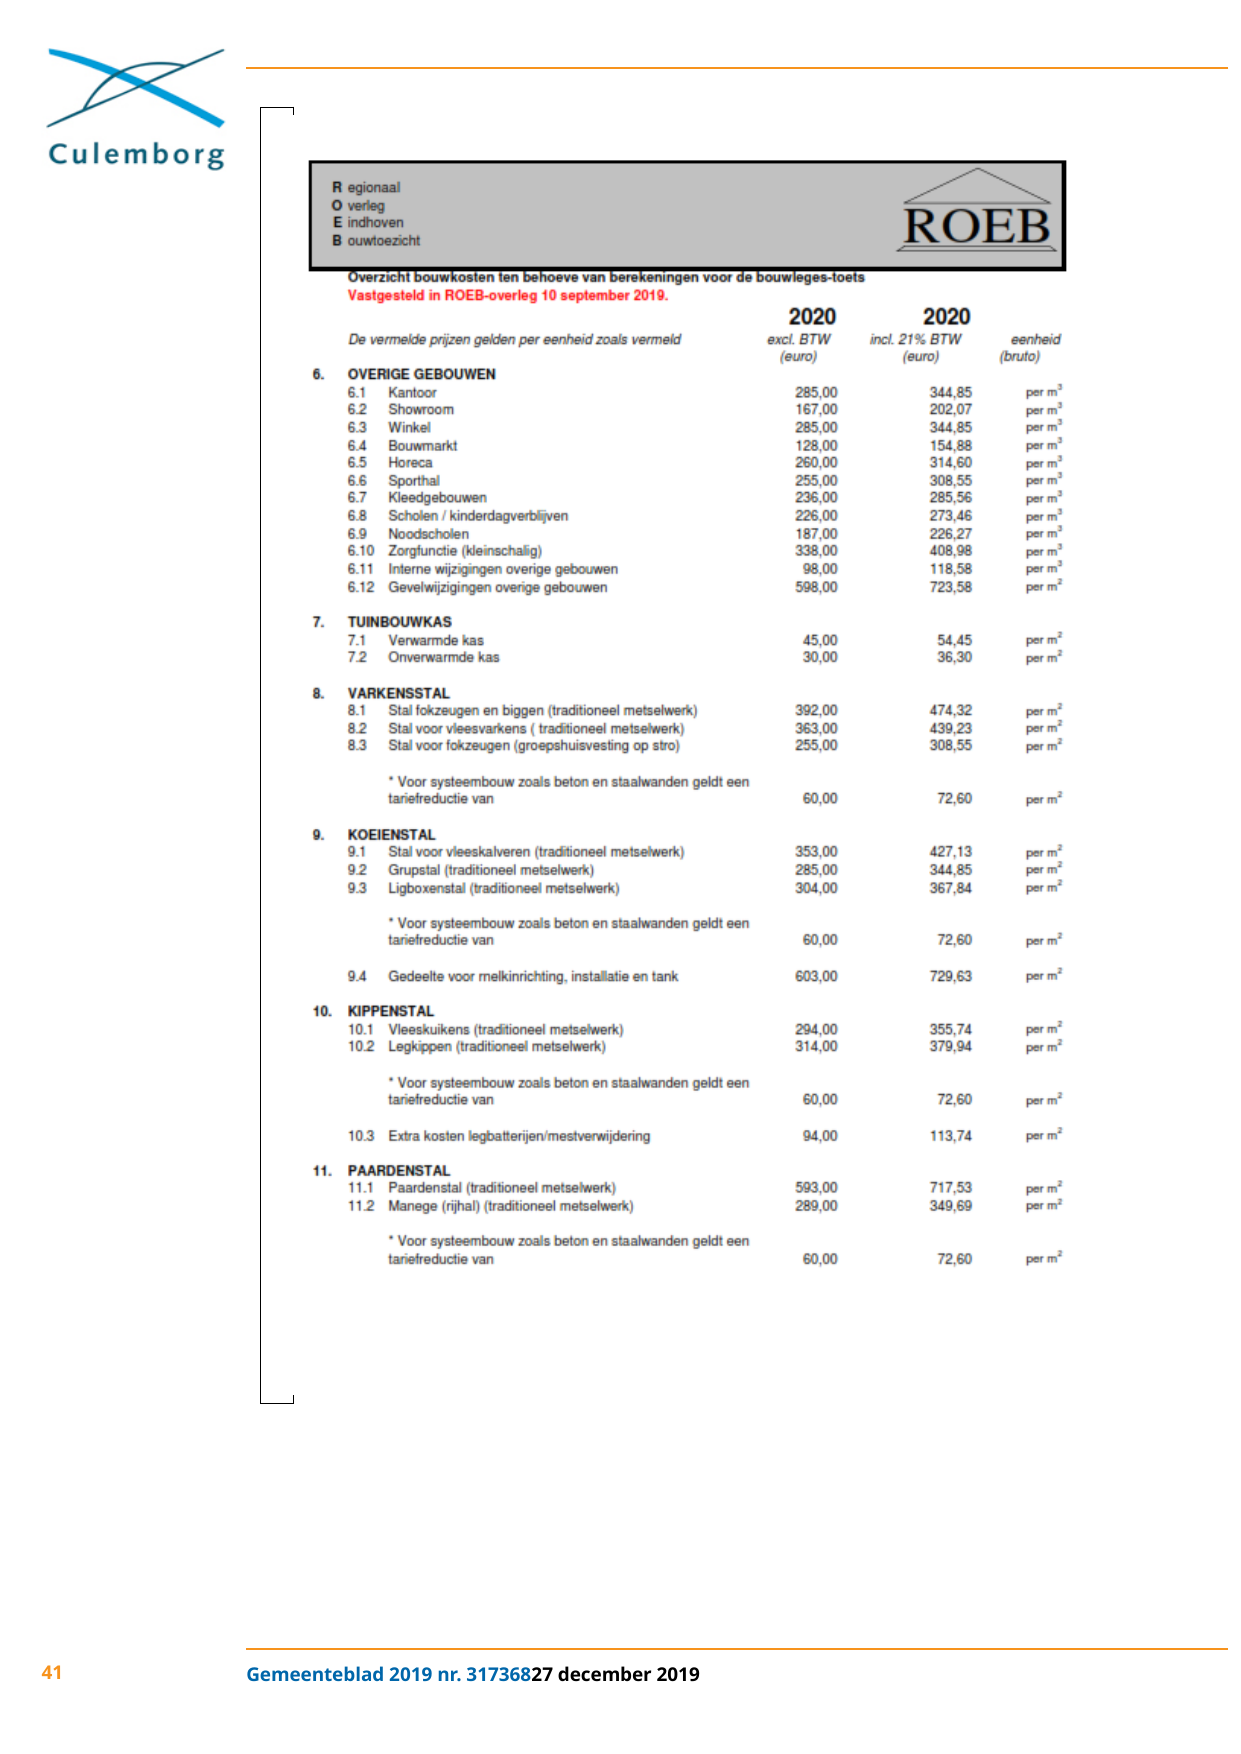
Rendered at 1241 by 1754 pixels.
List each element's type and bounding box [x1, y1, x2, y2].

picture [268, 115, 1173, 1395]
picture [41, 47, 231, 172]
